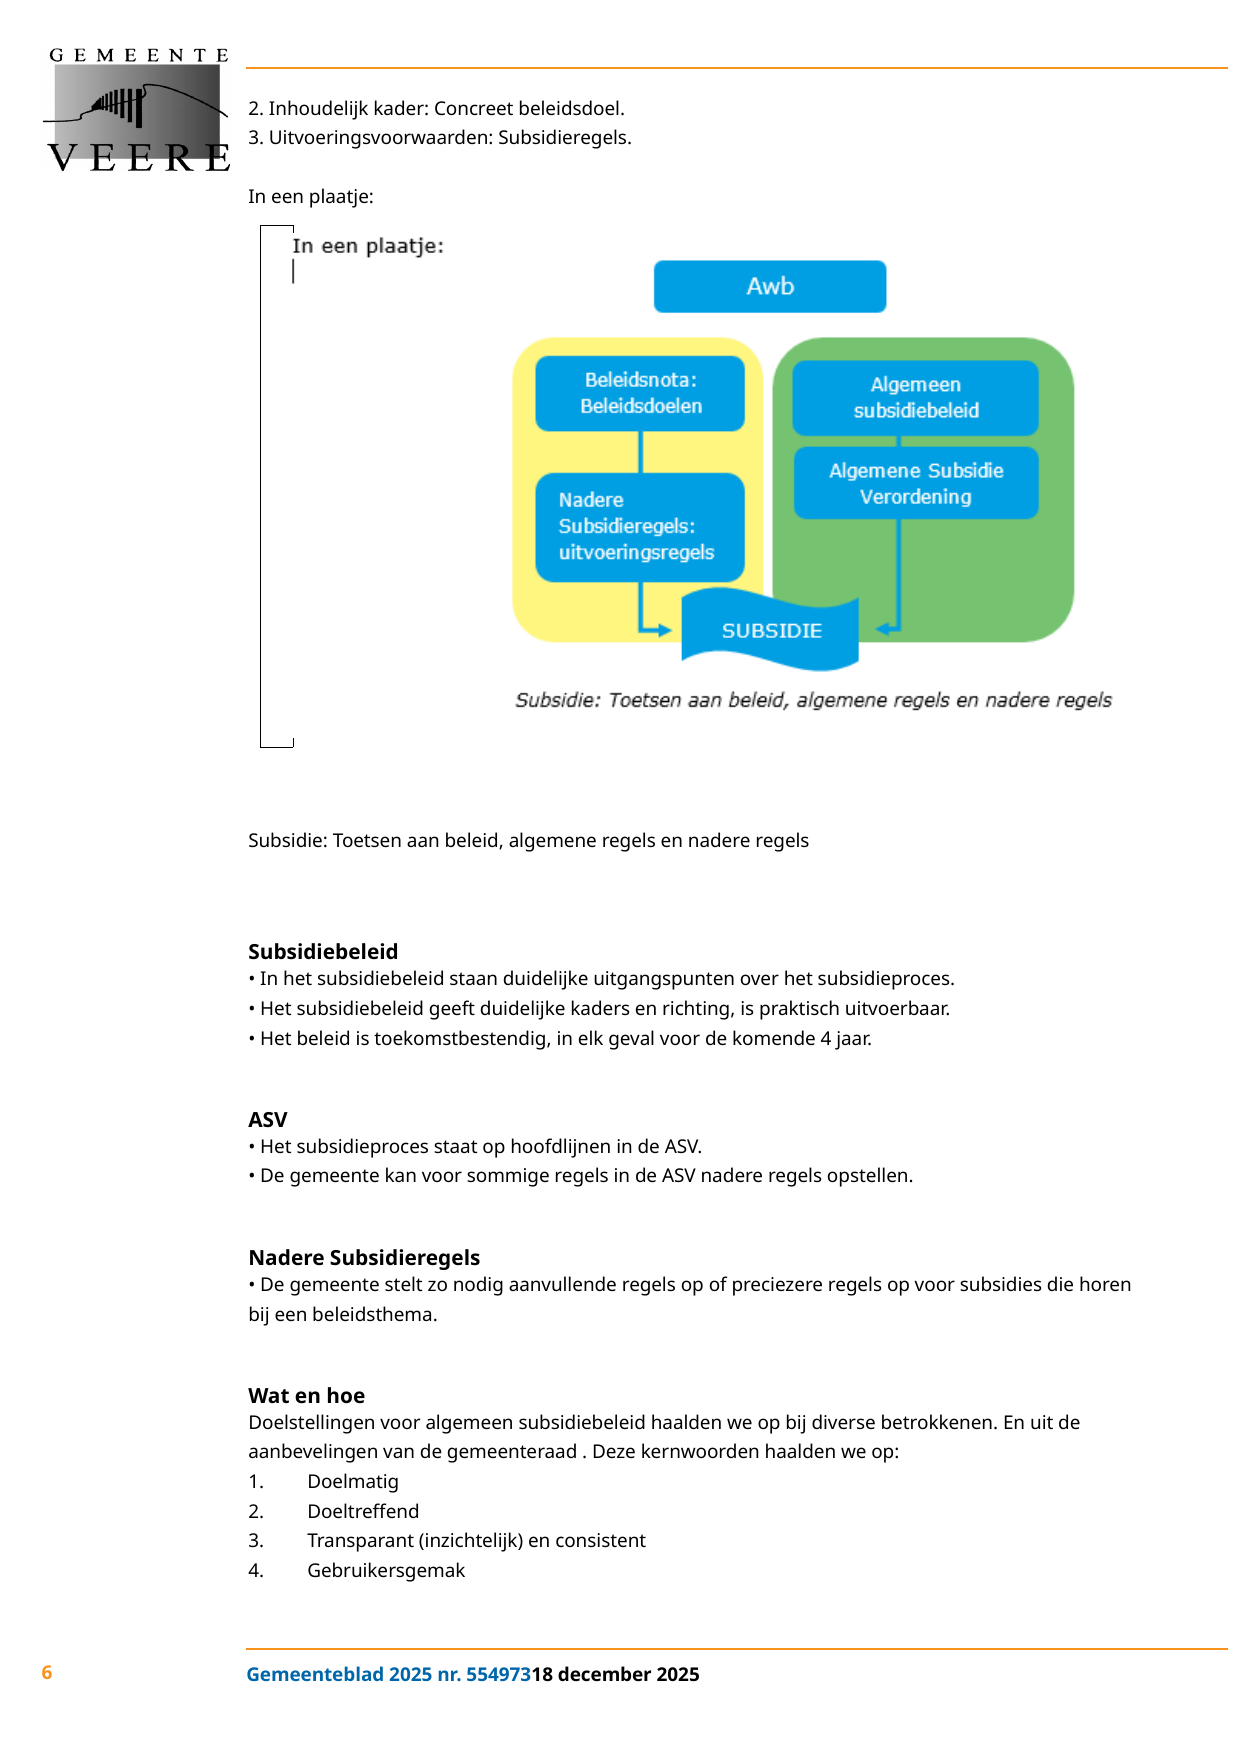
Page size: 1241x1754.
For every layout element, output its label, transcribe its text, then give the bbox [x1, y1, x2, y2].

picture [268, 233, 1173, 738]
text Subsidie: Toetsen aan beleid, algemene regels en nadere regels [248, 827, 1152, 853]
text 2. Inhoudelijk kader: Concreet beleidsdoel. [248, 95, 1152, 121]
list Doeltreffend [248, 1498, 1152, 1524]
text Nadere Subsidieregels [248, 1243, 1152, 1271]
text • In het subsidiebeleid staan duidelijke uitgangspunten over het subsidieproces. [248, 966, 1152, 991]
picture [41, 47, 231, 172]
text • De gemeente stelt zo nodig aanvullende regels op of preciezere regels op voor subsidies die horen bij een beleidsthema. [248, 1271, 1152, 1326]
text • De gemeente kan voor sommige regels in de ASV nadere regels opstellen. [248, 1163, 1152, 1188]
text ASV [248, 1105, 1152, 1133]
list Transparant (inzichtelijk) en consistent [248, 1527, 1152, 1553]
text Wat en hoe [248, 1381, 1152, 1409]
text Doelstellingen voor algemeen subsidiebeleid haalden we op bij diverse betrokkenen. En uit de aanbevelingen van de gemeenteraad . Deze kernwoorden haalden we op: [248, 1409, 1152, 1464]
text 3. Uitvoeringsvoorwaarden: Subsidieregels. [248, 124, 1152, 150]
text • Het beleid is toekomstbestendig, in elk geval voor de komende 4 jaar. [248, 1025, 1152, 1050]
text • Het subsidieproces staat op hoofdlijnen in de ASV. [248, 1133, 1152, 1159]
list Doelmatig [248, 1468, 1152, 1494]
text Subsidiebeleid [248, 937, 1152, 966]
text • Het subsidiebeleid geeft duidelijke kaders en richting, is praktisch uitvoerbaar. [248, 995, 1152, 1021]
list Gebruikersgemak [248, 1557, 1152, 1583]
text In een plaatje: [248, 183, 1152, 209]
